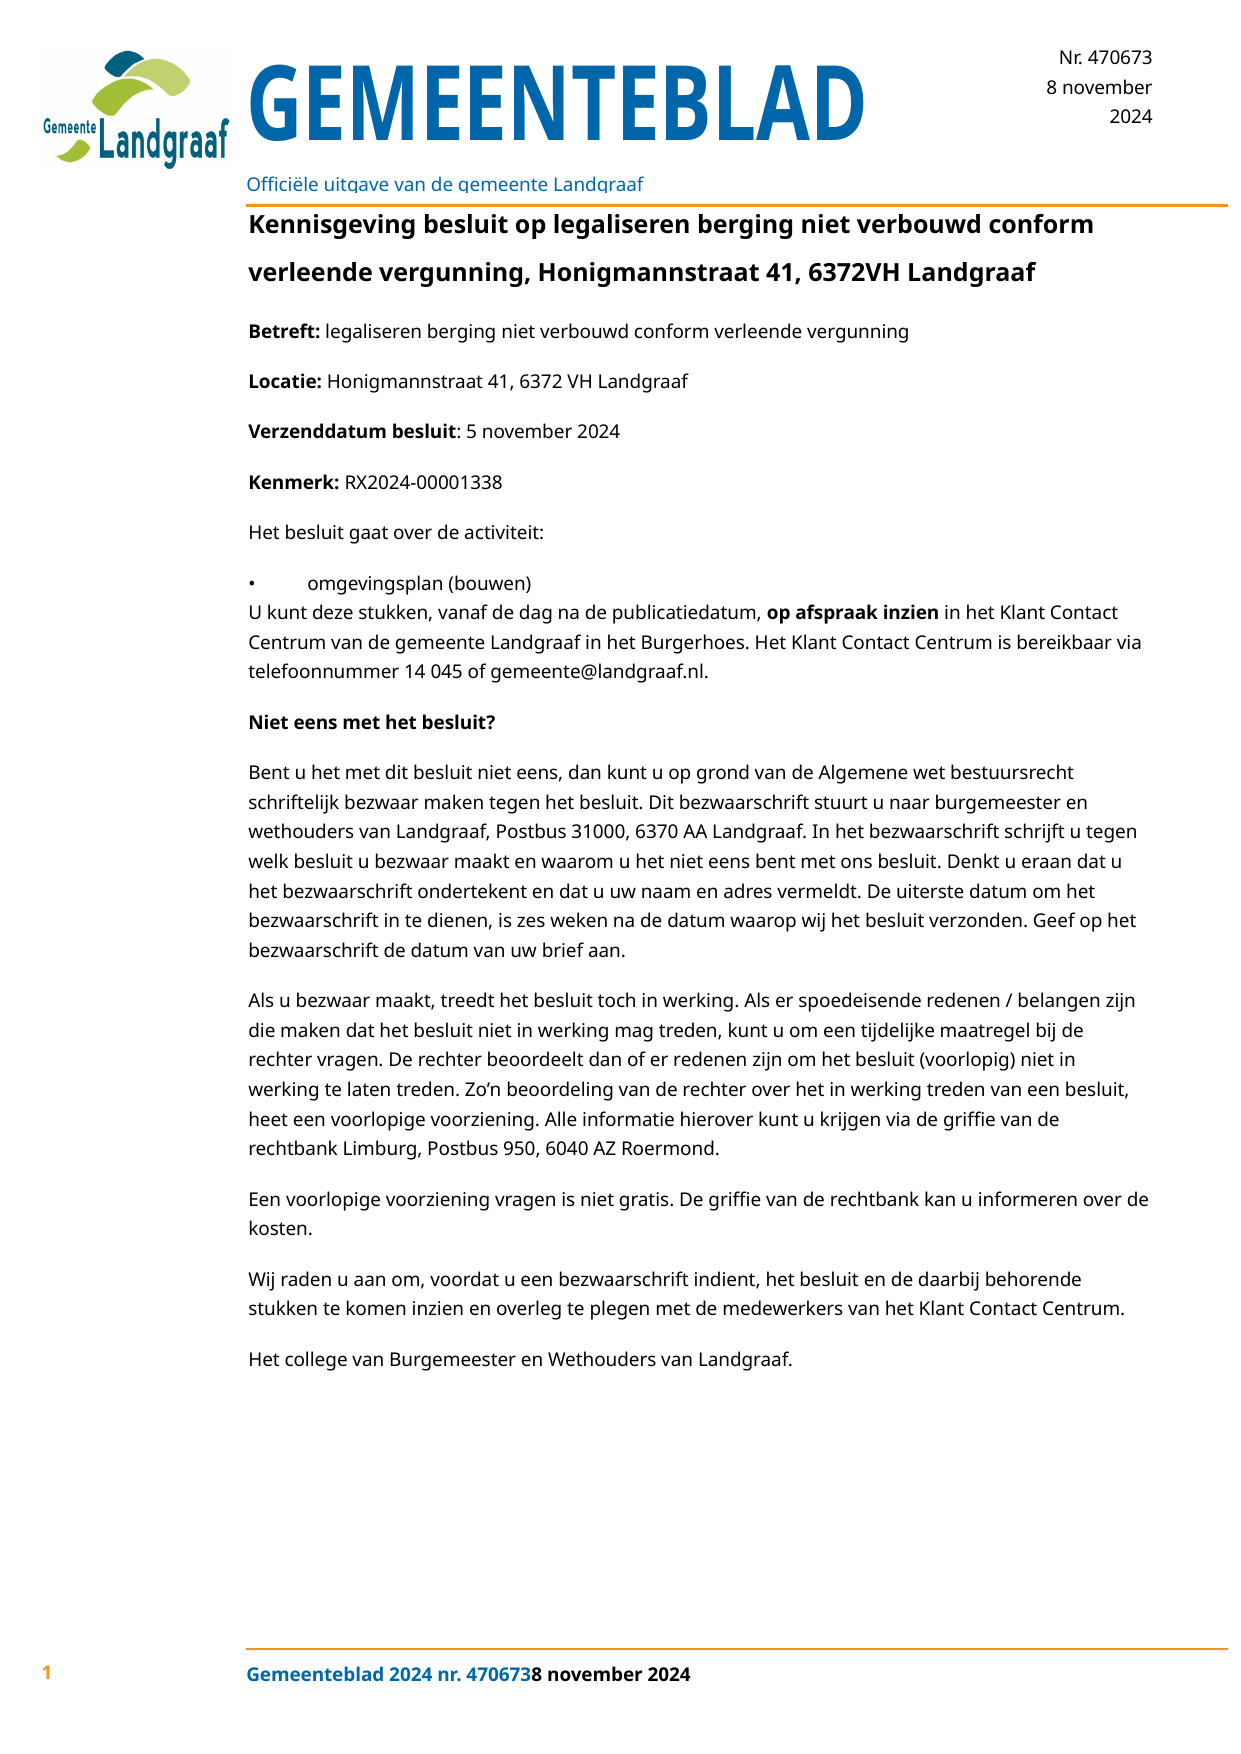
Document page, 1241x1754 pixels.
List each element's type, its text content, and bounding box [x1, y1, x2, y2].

text Wij raden u aan om, voordat u een bezwaarschrift indient, het besluit en de daarbij behorende stukken te komen inzien en overleg te plegen met de medewerkers van het Klant Contact Centrum. [248, 1266, 1152, 1321]
text Niet eens met het besluit? [248, 709, 1152, 735]
text U kunt deze stukken, vanaf de dag na de publicatiedatum, op afspraak inzien in het Klant Contact Centrum van de gemeente Landgraaf in het Burgerhoes. Het Klant Contact Centrum is bereikbaar via telefoonnummer 14 045 of gemeente@landgraaf.nl. [248, 599, 1152, 684]
text Het besluit gaat over de activiteit: [248, 519, 1152, 545]
list omgevingsplan (bouwen) [248, 570, 1152, 596]
text Als u bezwaar maakt, treedt het besluit toch in werking. Als er spoedeisende redenen / belangen zijn die maken dat het besluit niet in werking mag treden, kunt u om een tijdelijke maatregel bij de rechter vragen. De rechter beoordeelt dan of er redenen zijn om het besluit (voorlopig) niet in werking te laten treden. Zo’n beoordeling van de rechter over het in werking treden van een besluit, heet een voorlopige voorziening. Alle informatie hierover kunt u krijgen via de griffie van de rechtbank Limburg, Postbus 950, 6040 AZ Roermond. [248, 987, 1152, 1161]
text Locatie: Honigmannstraat 41, 6372 VH Landgraaf [248, 368, 1152, 394]
picture [41, 47, 231, 172]
text Het college van Burgemeester en Wethouders van Landgraaf. [248, 1346, 1152, 1372]
text Bent u het met dit besluit niet eens, dan kunt u op grond van de Algemene wet bestuursrecht schriftelijk bezwaar maken tegen het besluit. Dit bezwaarschrift stuurt u naar burgemeester en wethouders van Landgraaf, Postbus 31000, 6370 AA Landgraaf. In het bezwaarschrift schrijft u tegen welk besluit u bezwaar maakt en waarom u het niet eens bent met ons besluit. Denkt u eraan dat u het bezwaarschrift ondertekent en dat u uw naam en adres vermeldt. De uiterste datum om het bezwaarschrift in te dienen, is zes weken na de datum waarop wij het besluit verzonden. Geef op het bezwaarschrift de datum van uw brief aan. [248, 759, 1152, 963]
text Verzenddatum besluit: 5 november 2024 [248, 419, 1152, 444]
text Betreft: legaliseren berging niet verbouwd conform verleende vergunning [248, 318, 1152, 344]
text Een voorlopige voorziening vragen is niet gratis. De griffie van de rechtbank kan u informeren over de kosten. [248, 1186, 1152, 1241]
text Kennisgeving besluit op legaliseren berging niet verbouwd conform verleende vergunning, Honigmannstraat 41, 6372VH Landgraaf [248, 207, 1152, 288]
text Kenmerk: RX2024-00001338 [248, 469, 1152, 495]
